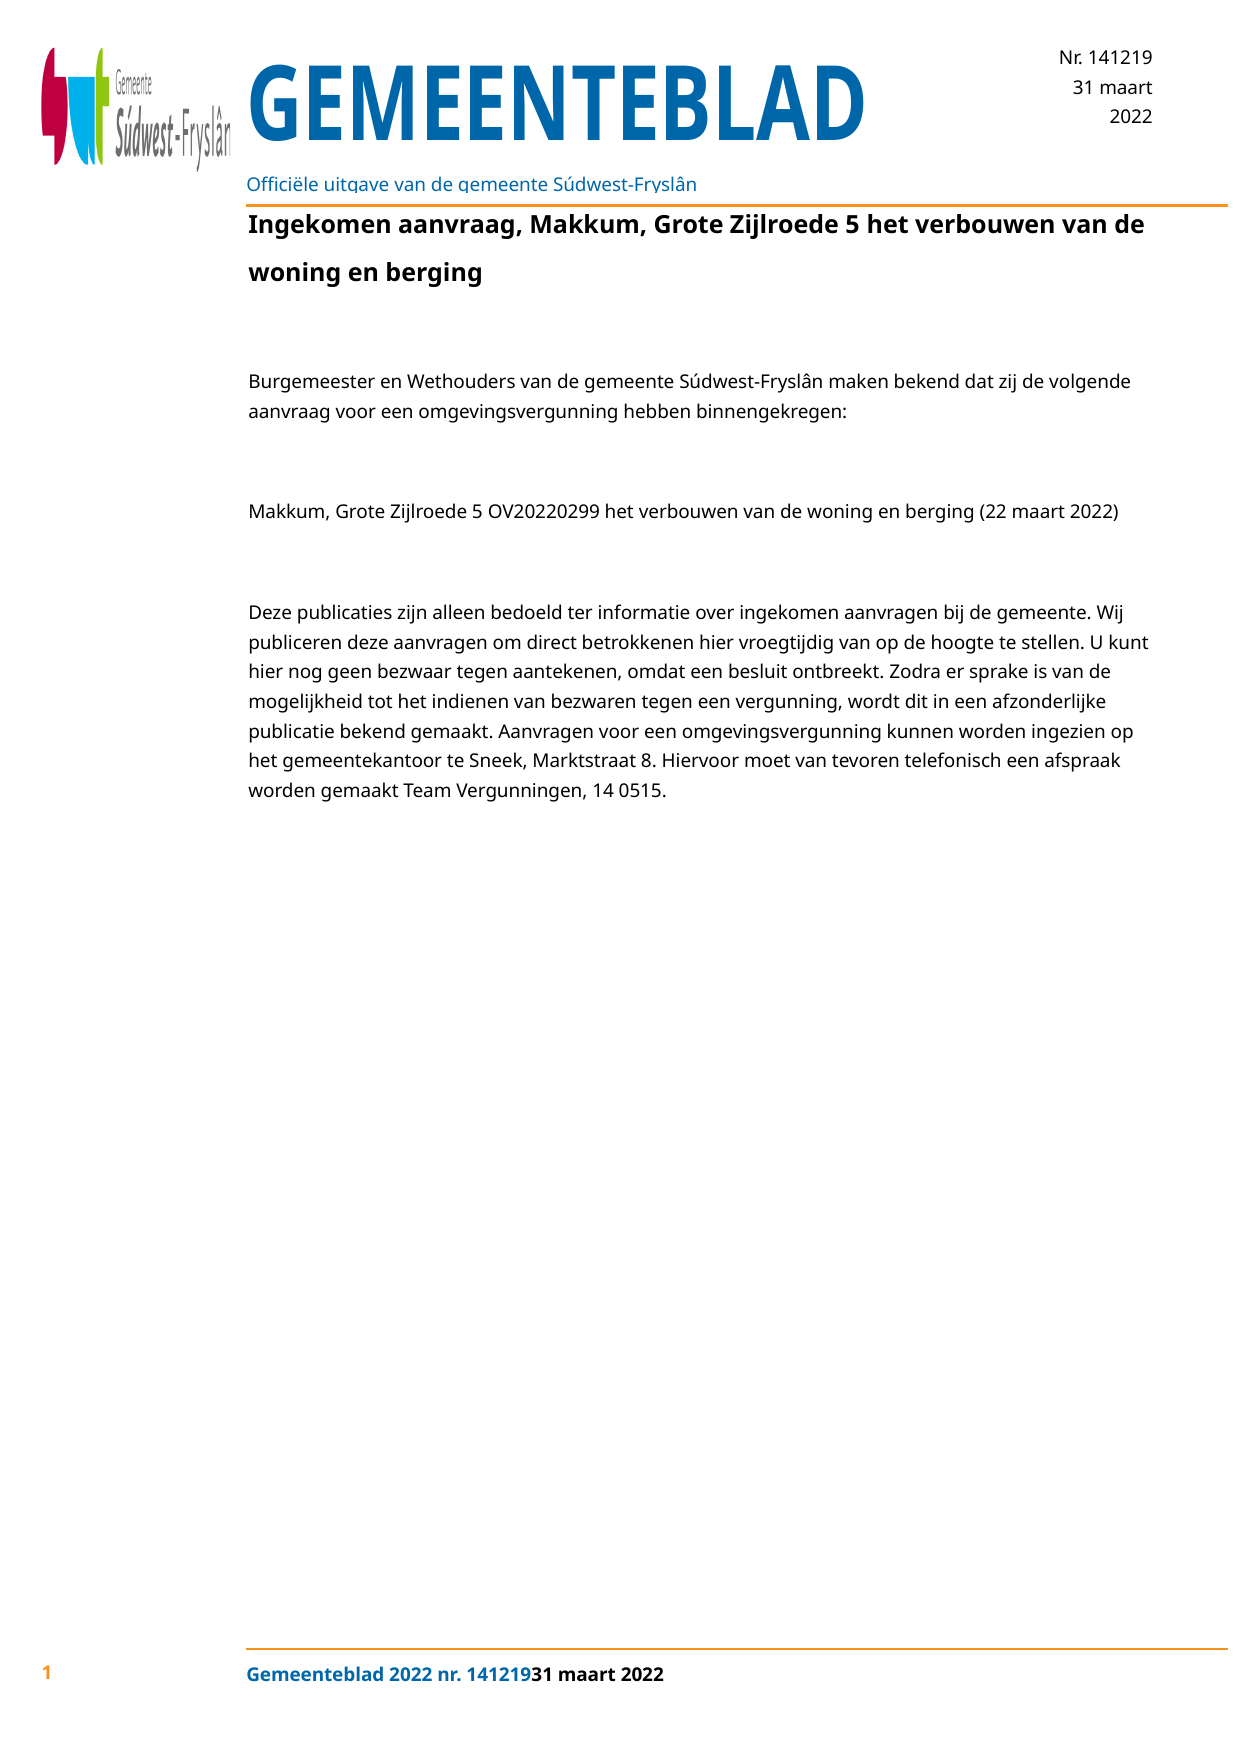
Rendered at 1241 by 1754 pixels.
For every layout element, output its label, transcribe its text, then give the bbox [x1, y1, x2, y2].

text Deze publicaties zijn alleen bedoeld ter informatie over ingekomen aanvragen bij de gemeente. Wij publiceren deze aanvragen om direct betrokkenen hier vroegtijdig van op de hoogte te stellen. U kunt hier nog geen bezwaar tegen aantekenen, omdat een besluit ontbreekt. Zodra er sprake is van de mogelijkheid tot het indienen van bezwaren tegen een vergunning, wordt dit in een afzonderlijke publicatie bekend gemaakt. Aanvragen voor een omgevingsvergunning kunnen worden ingezien op het gemeentekantoor te Sneek, Marktstraat 8. Hiervoor moet van tevoren telefonisch een afspraak worden gemaakt Team Vergunningen, 14 0515. [248, 599, 1152, 803]
picture [41, 47, 231, 172]
text Burgemeester en Wethouders van de gemeente Súdwest-Fryslân maken bekend dat zij de volgende aanvraag voor een omgevingsvergunning hebben binnengekregen: [248, 368, 1152, 424]
text Ingekomen aanvraag, Makkum, Grote Zijlroede 5 het verbouwen van de woning en berging [248, 207, 1152, 288]
text Makkum, Grote Zijlroede 5 OV20220299 het verbouwen van de woning en berging (22 maart 2022) [248, 499, 1152, 524]
